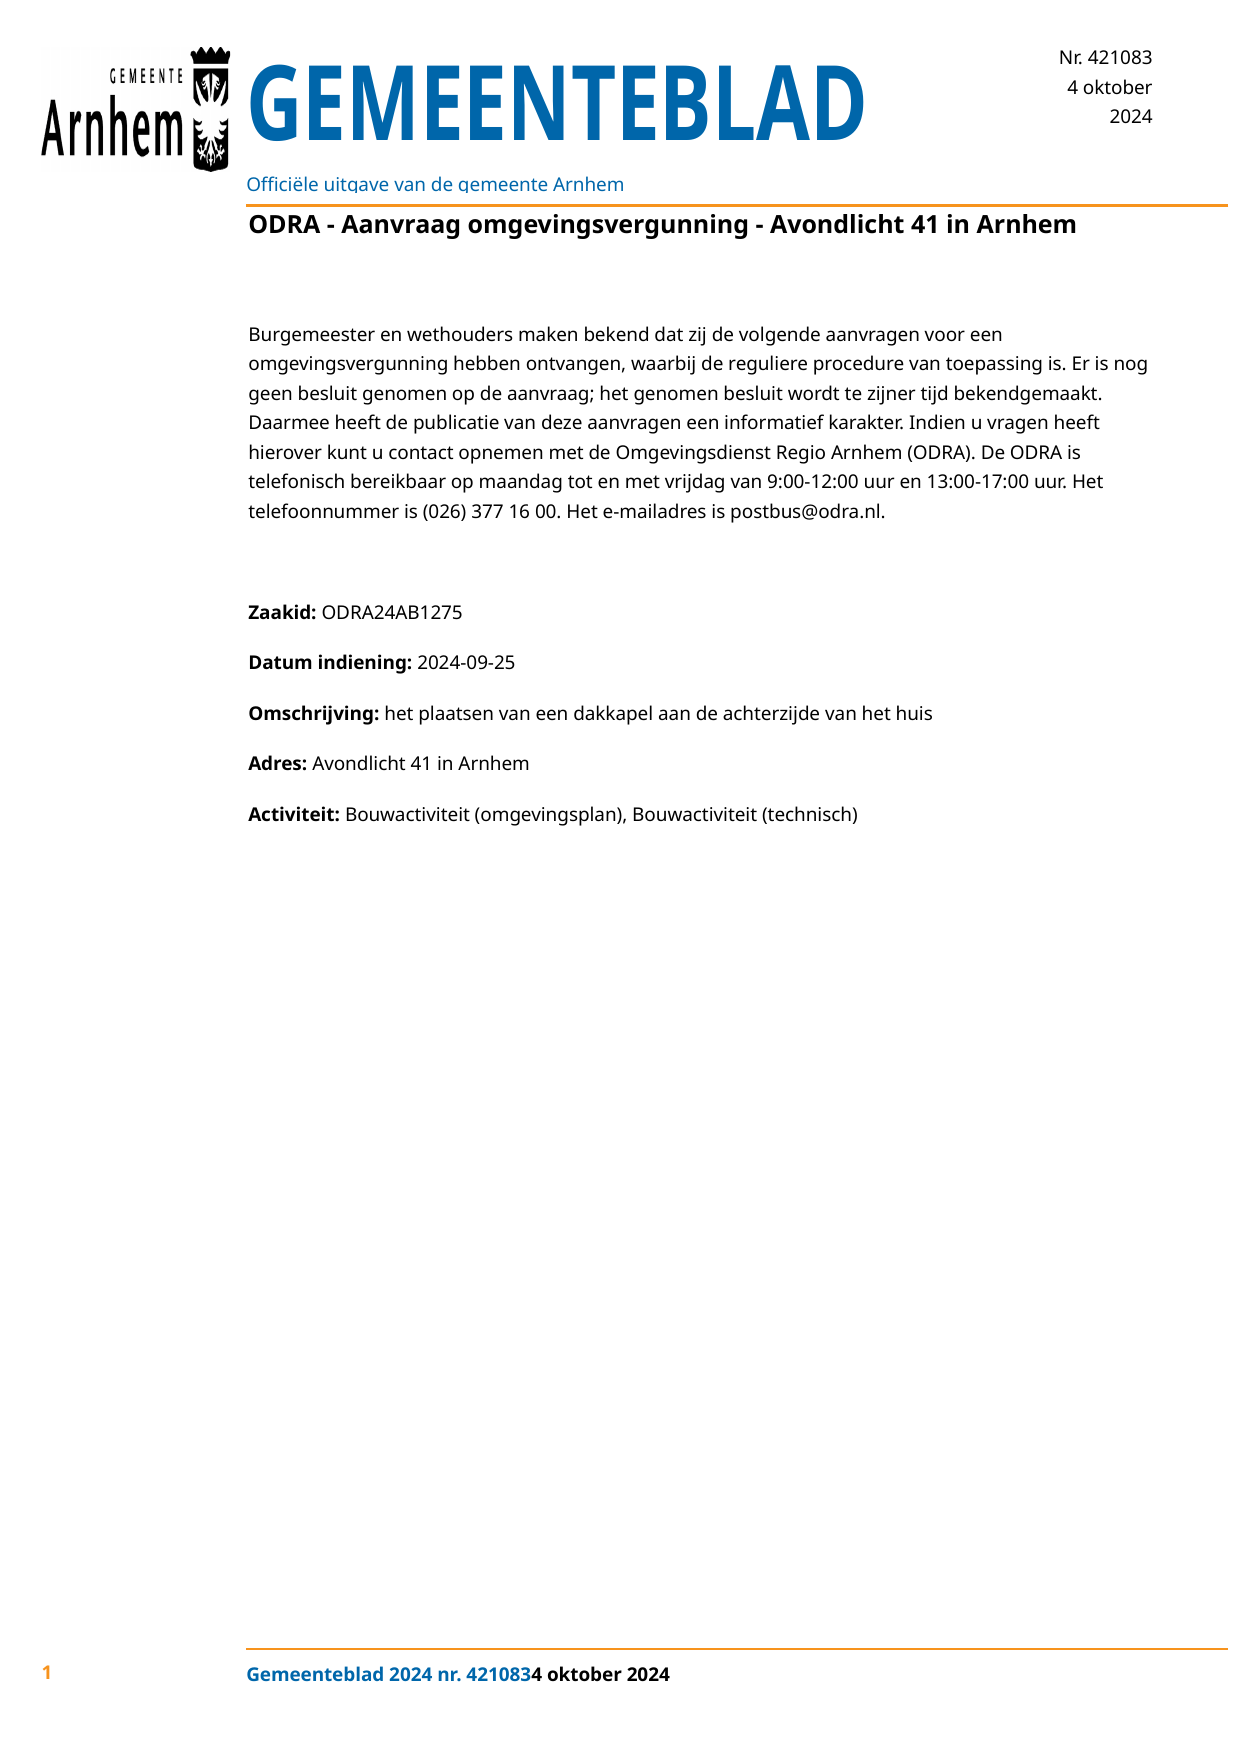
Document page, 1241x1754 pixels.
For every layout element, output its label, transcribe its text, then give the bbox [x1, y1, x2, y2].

text Burgemeester en wethouders maken bekend dat zij de volgende aanvragen voor een omgevingsvergunning hebben ontvangen, waarbij de reguliere procedure van toepassing is. Er is nog geen besluit genomen op de aanvraag; het genomen besluit wordt te zijner tijd bekendgemaakt. Daarmee heeft de publicatie van deze aanvragen een informatief karakter. Indien u vragen heeft hierover kunt u contact opnemen met de Omgevingsdienst Regio Arnhem (ODRA). De ODRA is telefonisch bereikbaar op maandag tot en met vrijdag van 9:00-12:00 uur en 13:00-17:00 uur. Het telefoonnummer is (026) 377 16 00. Het e-mailadres is postbus@odra.nl. [248, 321, 1152, 524]
picture [41, 47, 231, 172]
text Datum indiening: 2024-09-25 [248, 649, 1152, 675]
text Zaakid: ODRA24AB1275 [248, 599, 1152, 625]
text Adres: Avondlicht 41 in Arnhem [248, 750, 1152, 776]
text Omschrijving: het plaatsen van een dakkapel aan de achterzijde van het huis [248, 700, 1152, 726]
text Activiteit: Bouwactiviteit (omgevingsplan), Bouwactiviteit (technisch) [248, 801, 1152, 826]
text ODRA - Aanvraag omgevingsvergunning - Avondlicht 41 in Arnhem [248, 207, 1152, 241]
